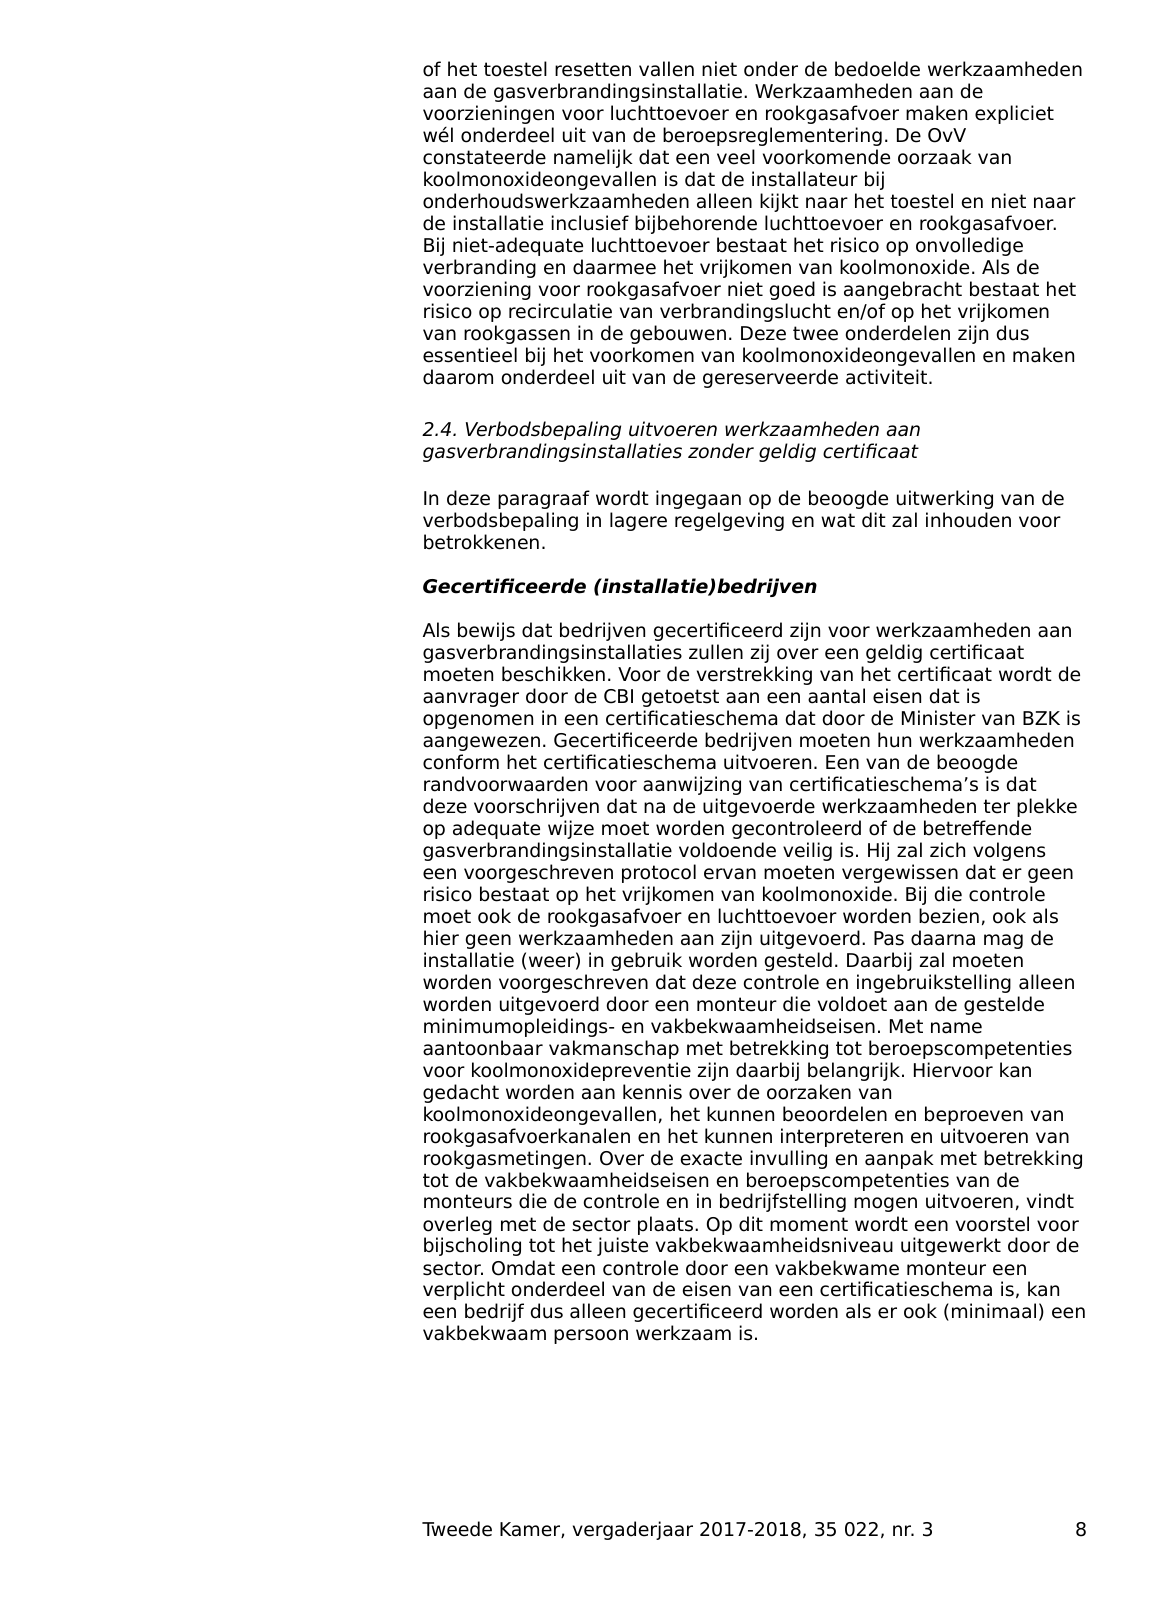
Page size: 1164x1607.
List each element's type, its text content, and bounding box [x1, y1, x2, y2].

subtitle Gecertificeerde (installatie)bedrijven [422, 576, 1087, 598]
text In deze paragraaf wordt ingegaan op de beoogde uitwerking van de verbodsbepaling in lagere regelgeving en wat dit zal inhouden voor betrokkenen. [422, 488, 1087, 554]
subtitle 2.4. Verbodsbepaling uitvoeren werkzaamheden aan gasverbrandingsinstallaties zonder geldig certificaat [422, 419, 1087, 463]
text Als bewijs dat bedrijven gecertificeerd zijn voor werkzaamheden aan gasverbrandingsinstallaties zullen zij over een geldig certificaat moeten beschikken. Voor de verstrekking van het certificaat wordt de aanvrager door de CBI getoetst aan een aantal eisen dat is opgenomen in een certificatieschema dat door de Minister van BZK is aangewezen. Gecertificeerde bedrijven moeten hun werkzaamheden conform het certificatieschema uitvoeren. Een van de beoogde randvoorwaarden voor aanwijzing van certificatieschema’s is dat deze voorschrijven dat na de uitgevoerde werkzaamheden ter plekke op adequate wijze moet worden gecontroleerd of de betreffende gasverbrandingsinstallatie voldoende veilig is. Hij zal zich volgens een voorgeschreven protocol ervan moeten vergewissen dat er geen risico bestaat op het vrijkomen van koolmonoxide. Bij die controle moet ook de rookgasafvoer en luchttoevoer worden bezien, ook als hier geen werkzaamheden aan zijn uitgevoerd. Pas daarna mag de installatie (weer) in gebruik worden gesteld. Daarbij zal moeten worden voorgeschreven dat deze controle en ingebruikstelling alleen worden uitgevoerd door een monteur die voldoet aan de gestelde minimumopleidings- en vakbekwaamheidseisen. Met name aantoonbaar vakmanschap met betrekking tot beroepscompetenties voor koolmonoxidepreventie zijn daarbij belangrijk. Hiervoor kan gedacht worden aan kennis over de oorzaken van koolmonoxideongevallen, het kunnen beoordelen en beproeven van rookgasafvoerkanalen en het kunnen interpreteren en uitvoeren van rookgasmetingen. Over de exacte invulling en aanpak met betrekking tot de vakbekwaamheidseisen en beroepscompetenties van de monteurs die de controle en in bedrijfstelling mogen uitvoeren, vindt overleg met de sector plaats. Op dit moment wordt een voorstel voor bijscholing tot het juiste vakbekwaamheidsniveau uitgewerkt door de sector. Omdat een controle door een vakbekwame monteur een verplicht onderdeel van de eisen van een certificatieschema is, kan een bedrijf dus alleen gecertificeerd worden als er ook (minimaal) een vakbekwaam persoon werkzaam is. [422, 620, 1087, 1345]
text of het toestel resetten vallen niet onder de bedoelde werkzaamheden aan de gasverbrandingsinstallatie. Werkzaamheden aan de voorzieningen voor luchttoevoer en rookgasafvoer maken expliciet wél onderdeel uit van de beroepsreglementering. De OvV constateerde namelijk dat een veel voorkomende oorzaak van koolmonoxideongevallen is dat de installateur bij onderhoudswerkzaamheden alleen kijkt naar het toestel en niet naar de installatie inclusief bijbehorende luchttoevoer en rookgasafvoer. Bij niet-adequate luchttoevoer bestaat het risico op onvolledige verbranding en daarmee het vrijkomen van koolmonoxide. Als de voorziening voor rookgasafvoer niet goed is aangebracht bestaat het risico op recirculatie van verbrandingslucht en/of op het vrijkomen van rookgassen in de gebouwen. Deze twee onderdelen zijn dus essentieel bij het voorkomen van koolmonoxideongevallen en maken daarom onderdeel uit van de gereserveerde activiteit. [422, 59, 1087, 389]
